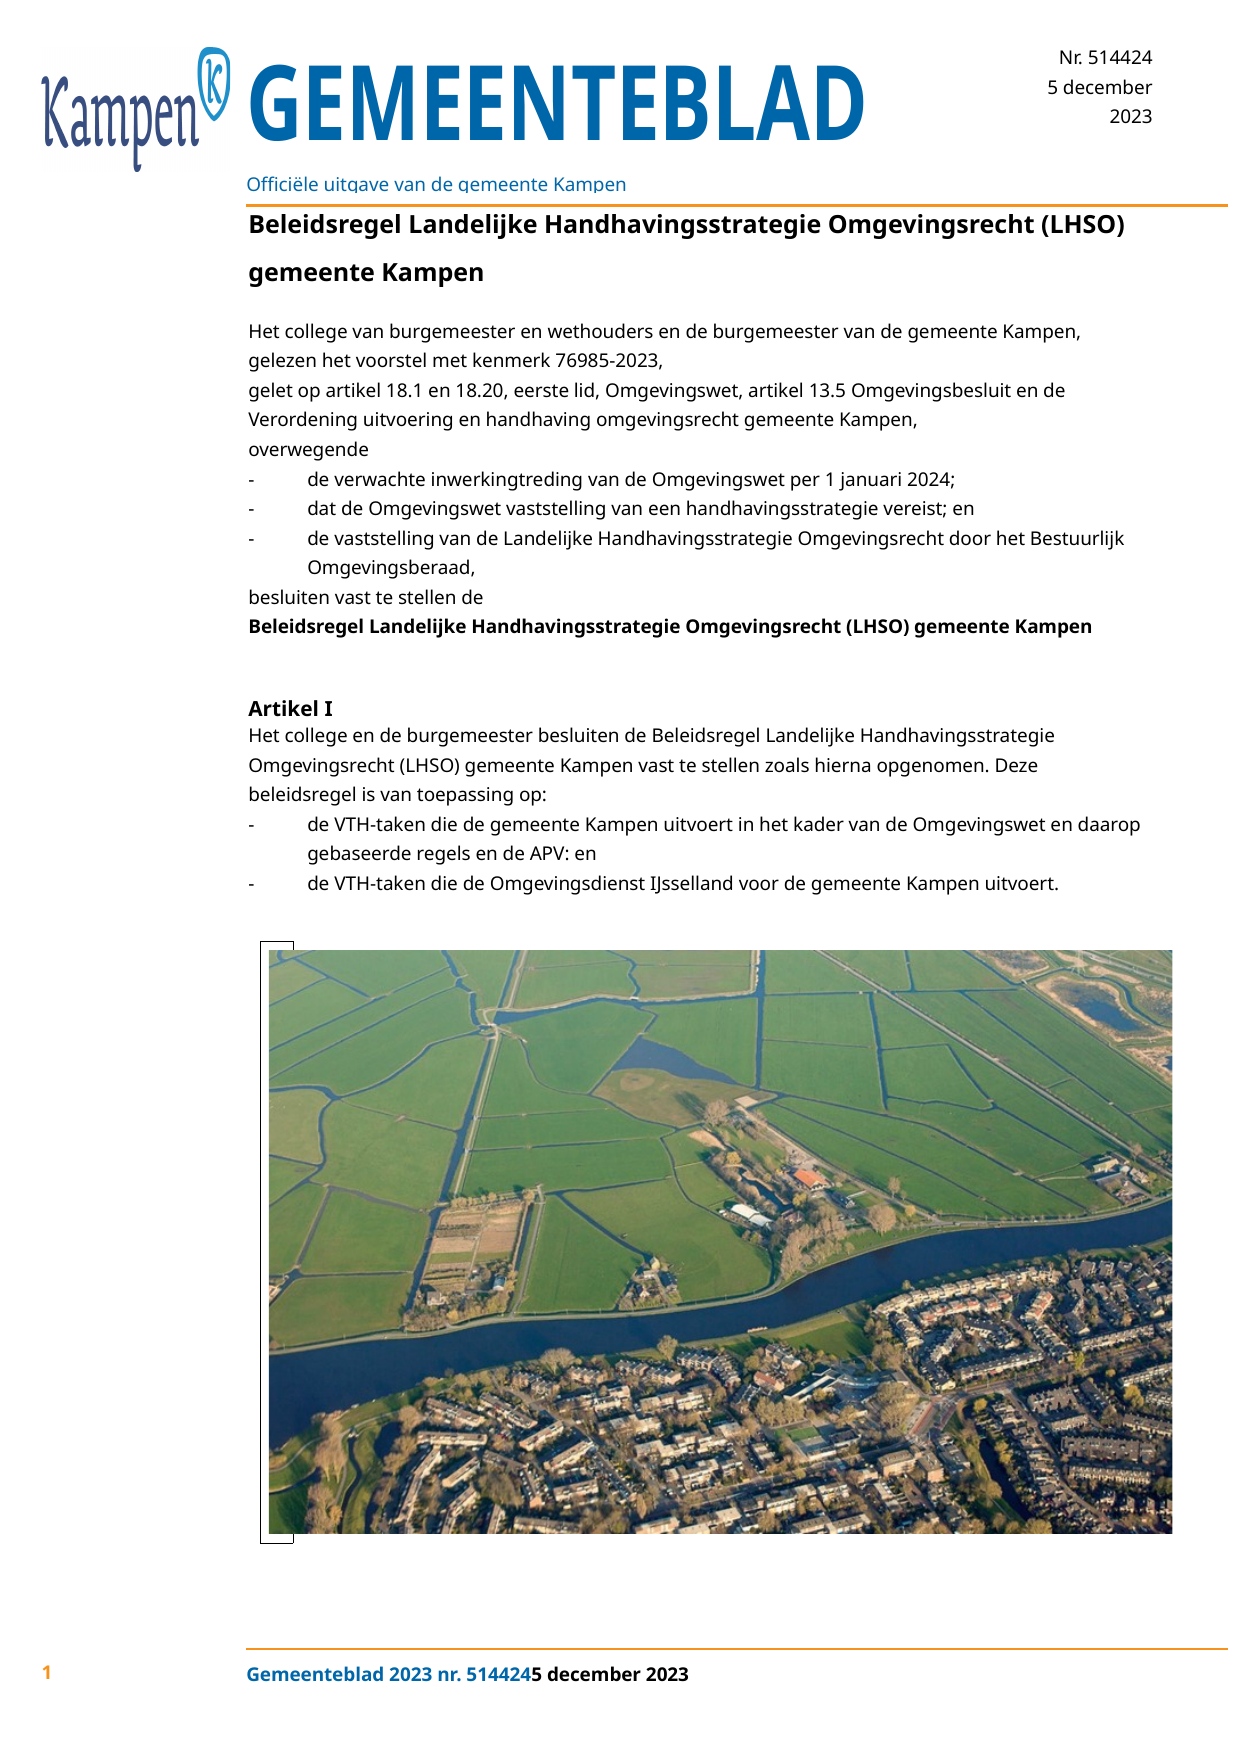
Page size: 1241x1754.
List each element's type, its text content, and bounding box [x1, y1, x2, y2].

list dat de Omgevingswet vaststelling van een handhavingsstrategie vereist; en [248, 495, 1152, 521]
list de verwachte inwerkingtreding van de Omgevingswet per 1 januari 2024; [248, 466, 1152, 492]
text gelet op artikel 18.1 en 18.20, eerste lid, Omgevingswet, artikel 13.5 Omgevingsbesluit en de Verordening uitvoering en handhaving omgevingsrecht gemeente Kampen, [248, 377, 1152, 432]
picture [41, 47, 231, 172]
text Het college van burgemeester en wethouders en de burgemeester van de gemeente Kampen, [248, 318, 1152, 344]
text overwegende [248, 436, 1152, 462]
text Beleidsregel Landelijke Handhavingsstrategie Omgevingsrecht (LHSO) gemeente Kampen [248, 207, 1152, 288]
text Artikel I [248, 694, 1152, 722]
text besluiten vast te stellen de [248, 584, 1152, 610]
text gelezen het voorstel met kenmerk 76985-2023, [248, 347, 1152, 373]
list de vaststelling van de Landelijke Handhavingsstrategie Omgevingsrecht door het Bestuurlijk Omgevingsberaad, [248, 525, 1152, 580]
text Beleidsregel Landelijke Handhavingsstrategie Omgevingsrecht (LHSO) gemeente Kampen [248, 614, 1152, 639]
list de VTH-taken die de Omgevingsdienst IJsselland voor de gemeente Kampen uitvoert. [248, 870, 1152, 896]
picture [268, 950, 1173, 1534]
text Het college en de burgemeester besluiten de Beleidsregel Landelijke Handhavingsstrategie Omgevingsrecht (LHSO) gemeente Kampen vast te stellen zoals hierna opgenomen. Deze beleidsregel is van toepassing op: [248, 722, 1152, 807]
list de VTH-taken die de gemeente Kampen uitvoert in het kader van de Omgevingswet en daarop gebaseerde regels en de APV: en [248, 811, 1152, 866]
